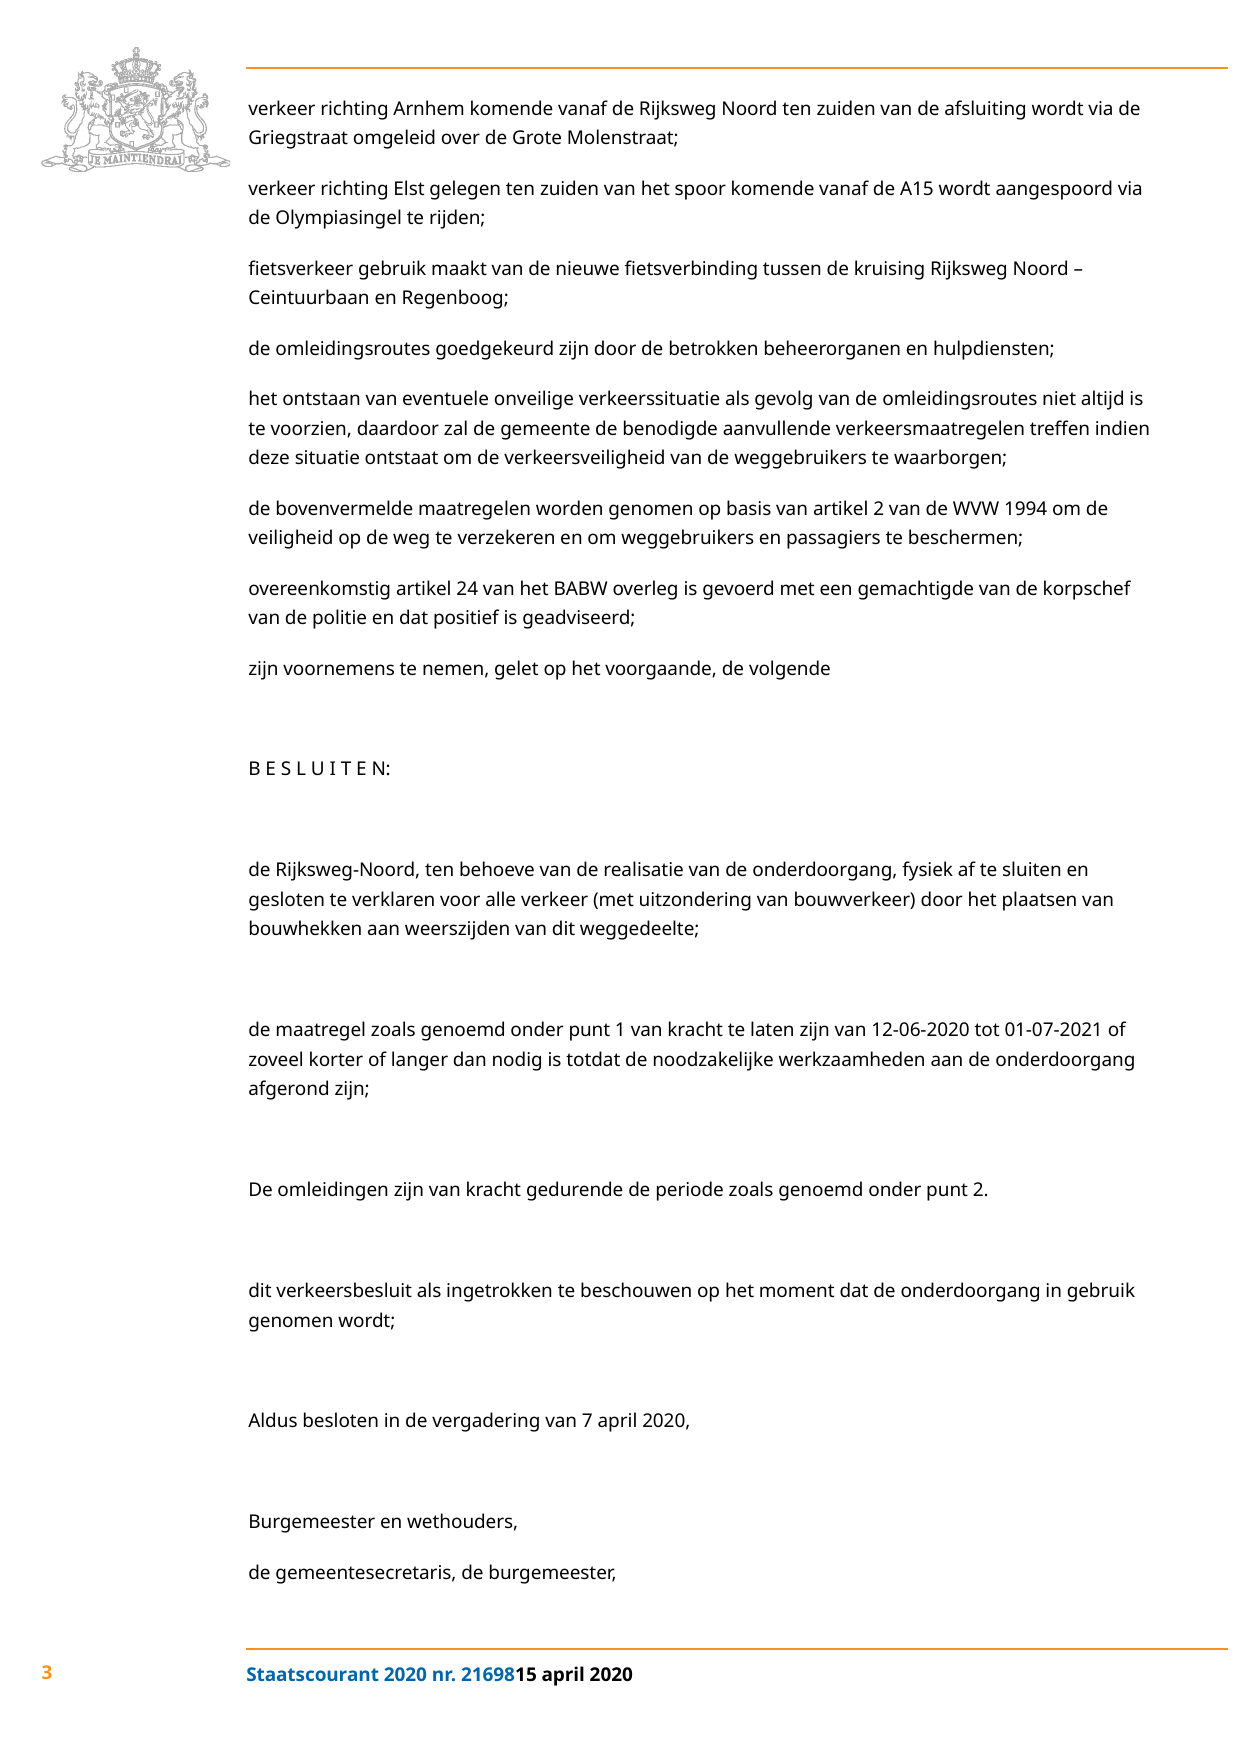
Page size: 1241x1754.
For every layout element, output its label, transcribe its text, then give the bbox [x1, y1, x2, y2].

text de gemeentesecretaris, de burgemeester, [248, 1559, 1152, 1585]
text de bovenvermelde maatregelen worden genomen op basis van artikel 2 van de WVW 1994 om de veiligheid op de weg te verzekeren en om weggebruikers en passagiers te beschermen; [248, 495, 1152, 550]
text Burgemeester en wethouders, [248, 1508, 1152, 1534]
text zijn voornemens te nemen, gelet op het voorgaande, de volgende [248, 655, 1152, 681]
text dit verkeersbesluit als ingetrokken te beschouwen op het moment dat de onderdoorgang in gebruik genomen wordt; [248, 1277, 1152, 1333]
text verkeer richting Arnhem komende vanaf de Rijksweg Noord ten zuiden van de afsluiting wordt via de Griegstraat omgeleid over de Grote Molenstraat; [248, 95, 1152, 150]
text Aldus besloten in de vergadering van 7 april 2020, [248, 1408, 1152, 1433]
text overeenkomstig artikel 24 van het BABW overleg is gevoerd met een gemachtigde van de korpschef van de politie en dat positief is geadviseerd; [248, 575, 1152, 630]
text de Rijksweg-Noord, ten behoeve van de realisatie van de onderdoorgang, fysiek af te sluiten en gesloten te verklaren voor alle verkeer (met uitzondering van bouwverkeer) door het plaatsen van bouwhekken aan weerszijden van dit weggedeelte; [248, 856, 1152, 941]
text fietsverkeer gebruik maakt van de nieuwe fietsverbinding tussen de kruising Rijksweg Noord – Ceintuurbaan en Regenboog; [248, 255, 1152, 310]
text De omleidingen zijn van kracht gedurende de periode zoals genoemd onder punt 2. [248, 1176, 1152, 1202]
text B E S L U I T E N: [248, 756, 1152, 781]
text verkeer richting Elst gelegen ten zuiden van het spoor komende vanaf de A15 wordt aangespoord via de Olympiasingel te rijden; [248, 175, 1152, 230]
text de omleidingsroutes goedgekeurd zijn door de betrokken beheerorganen en hulpdiensten; [248, 335, 1152, 361]
text het ontstaan van eventuele onveilige verkeerssituatie als gevolg van de omleidingsroutes niet altijd is te voorzien, daardoor zal de gemeente de benodigde aanvullende verkeersmaatregelen treffen indien deze situatie ontstaat om de verkeersveiligheid van de weggebruikers te waarborgen; [248, 385, 1152, 470]
picture [41, 47, 231, 172]
text de maatregel zoals genoemd onder punt 1 van kracht te laten zijn van 12-06-2020 tot 01-07-2021 of zoveel korter of langer dan nodig is totdat de noodzakelijke werkzaamheden aan de onderdoorgang afgerond zijn; [248, 1016, 1152, 1101]
